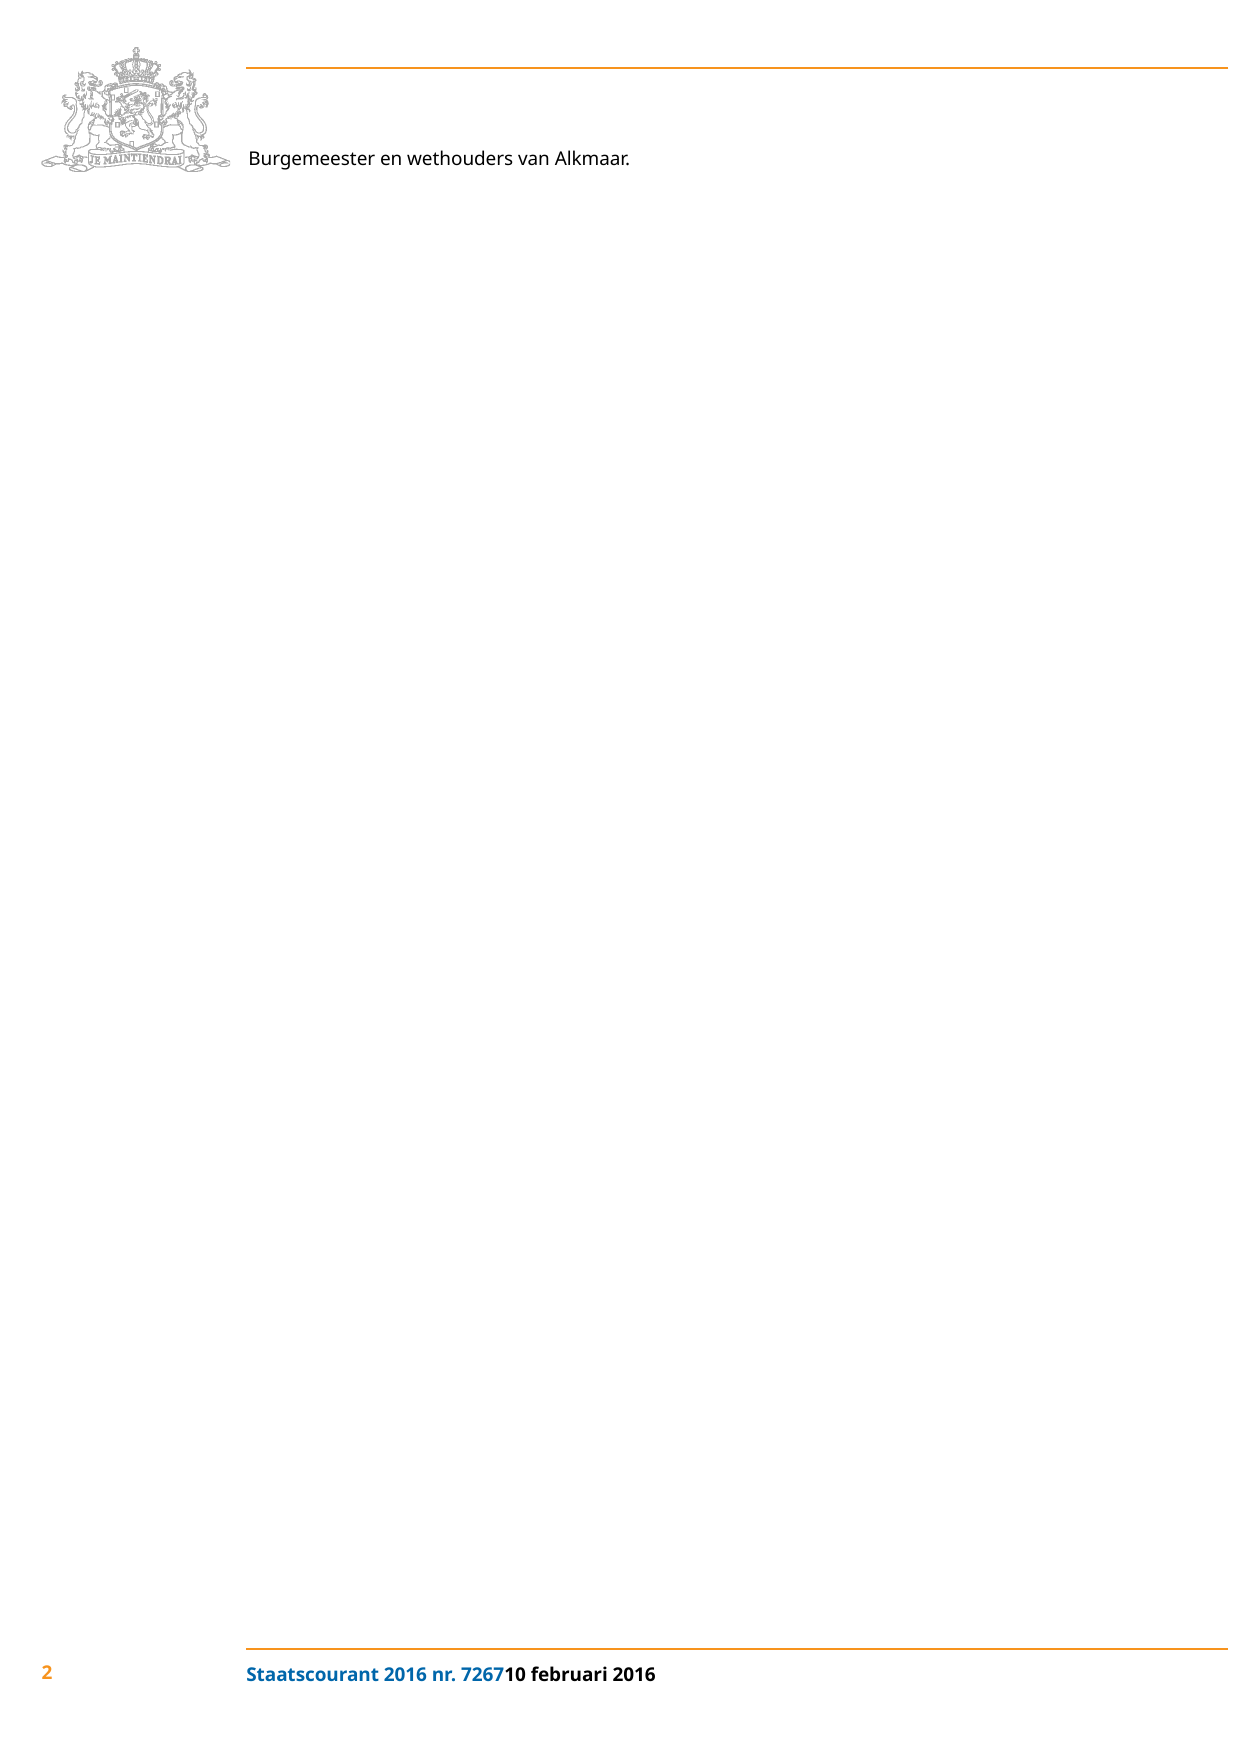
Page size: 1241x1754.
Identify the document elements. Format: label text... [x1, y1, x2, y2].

picture [41, 47, 231, 172]
text Burgemeester en wethouders van Alkmaar. [248, 145, 1152, 171]
